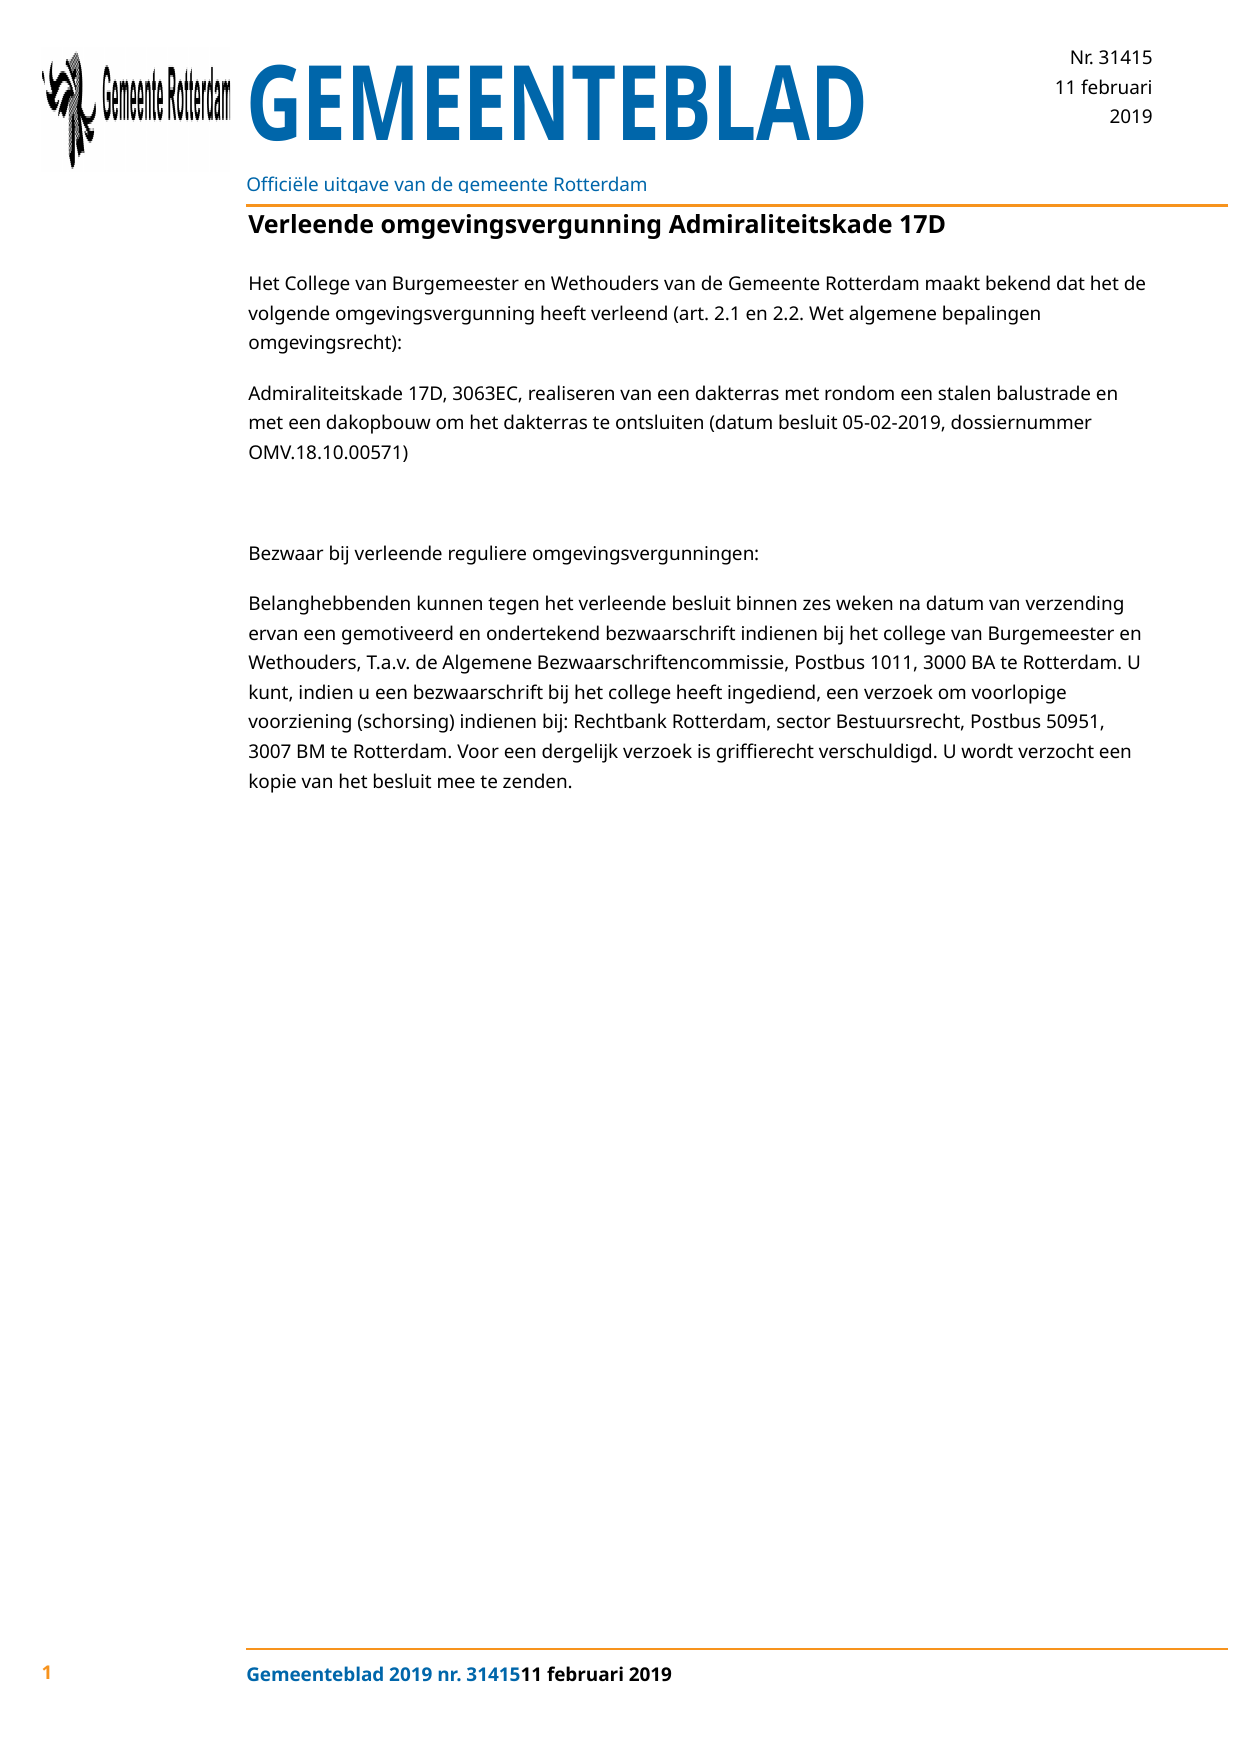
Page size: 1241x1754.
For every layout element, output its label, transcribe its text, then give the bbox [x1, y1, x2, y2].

text Het College van Burgemeester en Wethouders van de Gemeente Rotterdam maakt bekend dat het de volgende omgevingsvergunning heeft verleend (art. 2.1 en 2.2. Wet algemene bepalingen omgevingsrecht): [248, 270, 1152, 355]
text Bezwaar bij verleende reguliere omgevingsvergunningen: [248, 540, 1152, 566]
text Belanghebbenden kunnen tegen het verleende besluit binnen zes weken na datum van verzending ervan een gemotiveerd en ondertekend bezwaarschrift indienen bij het college van Burgemeester en Wethouders, T.a.v. de Algemene Bezwaarschriftencommissie, Postbus 1011, 3000 BA te Rotterdam. U kunt, indien u een bezwaarschrift bij het college heeft ingediend, een verzoek om voorlopige voorziening (schorsing) indienen bij: Rechtbank Rotterdam, sector Bestuursrecht, Postbus 50951, 3007 BM te Rotterdam. Voor een dergelijk verzoek is griffierecht verschuldigd. U wordt verzocht een kopie van het besluit mee te zenden. [248, 590, 1152, 793]
text Verleende omgevingsvergunning Admiraliteitskade 17D [248, 207, 1152, 241]
picture [41, 47, 231, 172]
text Admiraliteitskade 17D, 3063EC, realiseren van een dakterras met rondom een stalen balustrade en met een dakopbouw om het dakterras te ontsluiten (datum besluit 05-02-2019, dossiernummer OMV.18.10.00571) [248, 380, 1152, 465]
